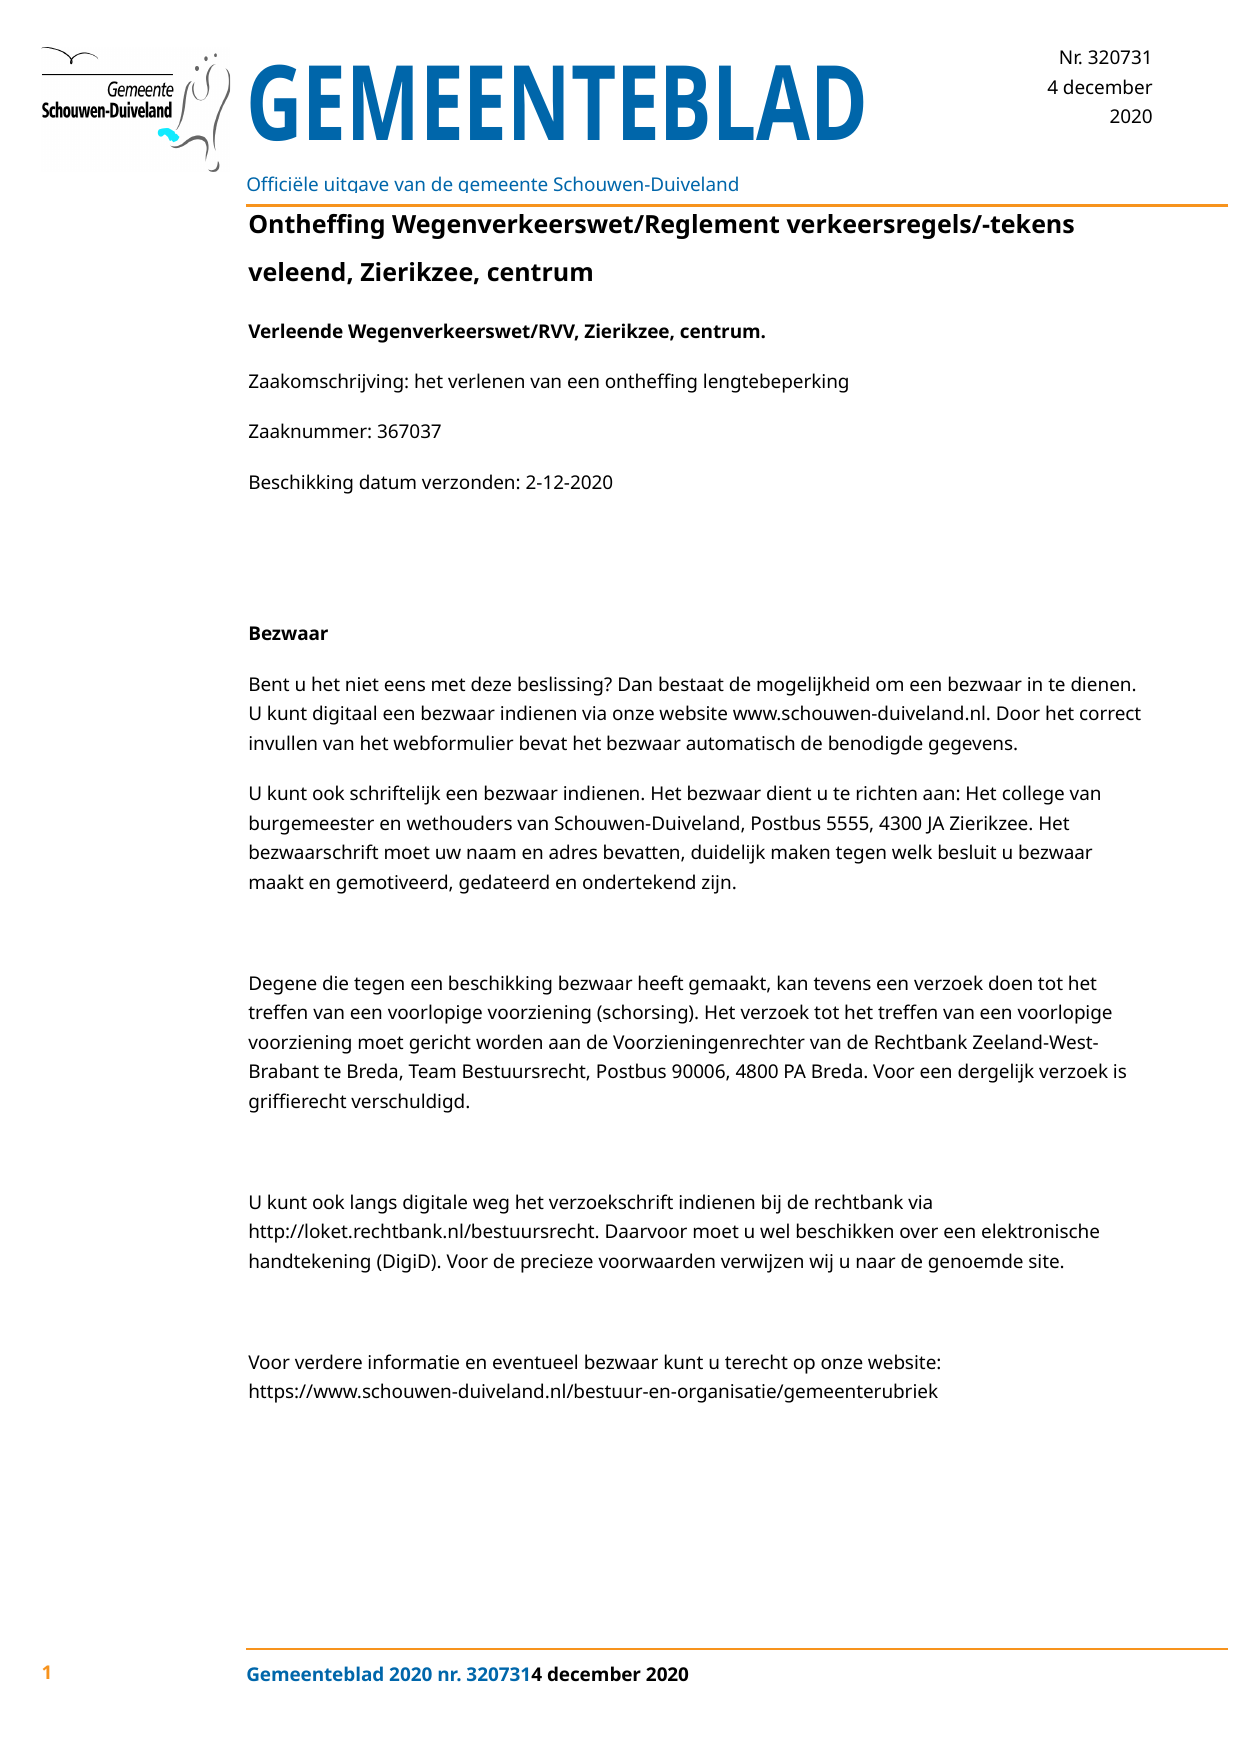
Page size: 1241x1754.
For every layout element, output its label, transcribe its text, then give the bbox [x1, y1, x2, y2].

text U kunt ook schriftelijk een bezwaar indienen. Het bezwaar dient u te richten aan: Het college van burgemeester en wethouders van Schouwen-Duiveland, Postbus 5555, 4300 JA Zierikzee. Het bezwaarschrift moet uw naam en adres bevatten, duidelijk maken tegen welk besluit u bezwaar maakt en gemotiveerd, gedateerd en ondertekend zijn. [248, 780, 1152, 895]
text U kunt ook langs digitale weg het verzoekschrift indienen bij de rechtbank via http://loket.rechtbank.nl/bestuursrecht. Daarvoor moet u wel beschikken over een elektronische handtekening (DigiD). Voor de precieze voorwaarden verwijzen wij u naar de genoemde site. [248, 1189, 1152, 1274]
text Verleende Wegenverkeerswet/RVV, Zierikzee, centrum. [248, 318, 1152, 344]
text Beschikking datum verzonden: 2-12-2020 [248, 469, 1152, 495]
text Bent u het niet eens met deze beslissing? Dan bestaat de mogelijkheid om een bezwaar in te dienen. U kunt digitaal een bezwaar indienen via onze website www.schouwen-duiveland.nl. Door het correct invullen van het webformulier bevat het bezwaar automatisch de benodigde gegevens. [248, 671, 1152, 756]
text Degene die tegen een beschikking bezwaar heeft gemaakt, kan tevens een verzoek doen tot het treffen van een voorlopige voorziening (schorsing). Het verzoek tot het treffen van een voorlopige voorziening moet gericht worden aan de Voorzieningenrechter van de Rechtbank Zeeland-West-Brabant te Breda, Team Bestuursrecht, Postbus 90006, 4800 PA Breda. Voor een dergelijk verzoek is griffierecht verschuldigd. [248, 970, 1152, 1114]
text Ontheffing Wegenverkeerswet/Reglement verkeersregels/-tekens veleend, Zierikzee, centrum [248, 207, 1152, 288]
text Zaaknummer: 367037 [248, 419, 1152, 444]
text Bezwaar [248, 620, 1152, 646]
text Zaakomschrijving: het verlenen van een ontheffing lengtebeperking [248, 368, 1152, 394]
text Voor verdere informatie en eventueel bezwaar kunt u terecht op onze website: https://www.schouwen-duiveland.nl/bestuur-en-organisatie/gemeenterubriek [248, 1349, 1152, 1404]
picture [41, 47, 231, 172]
